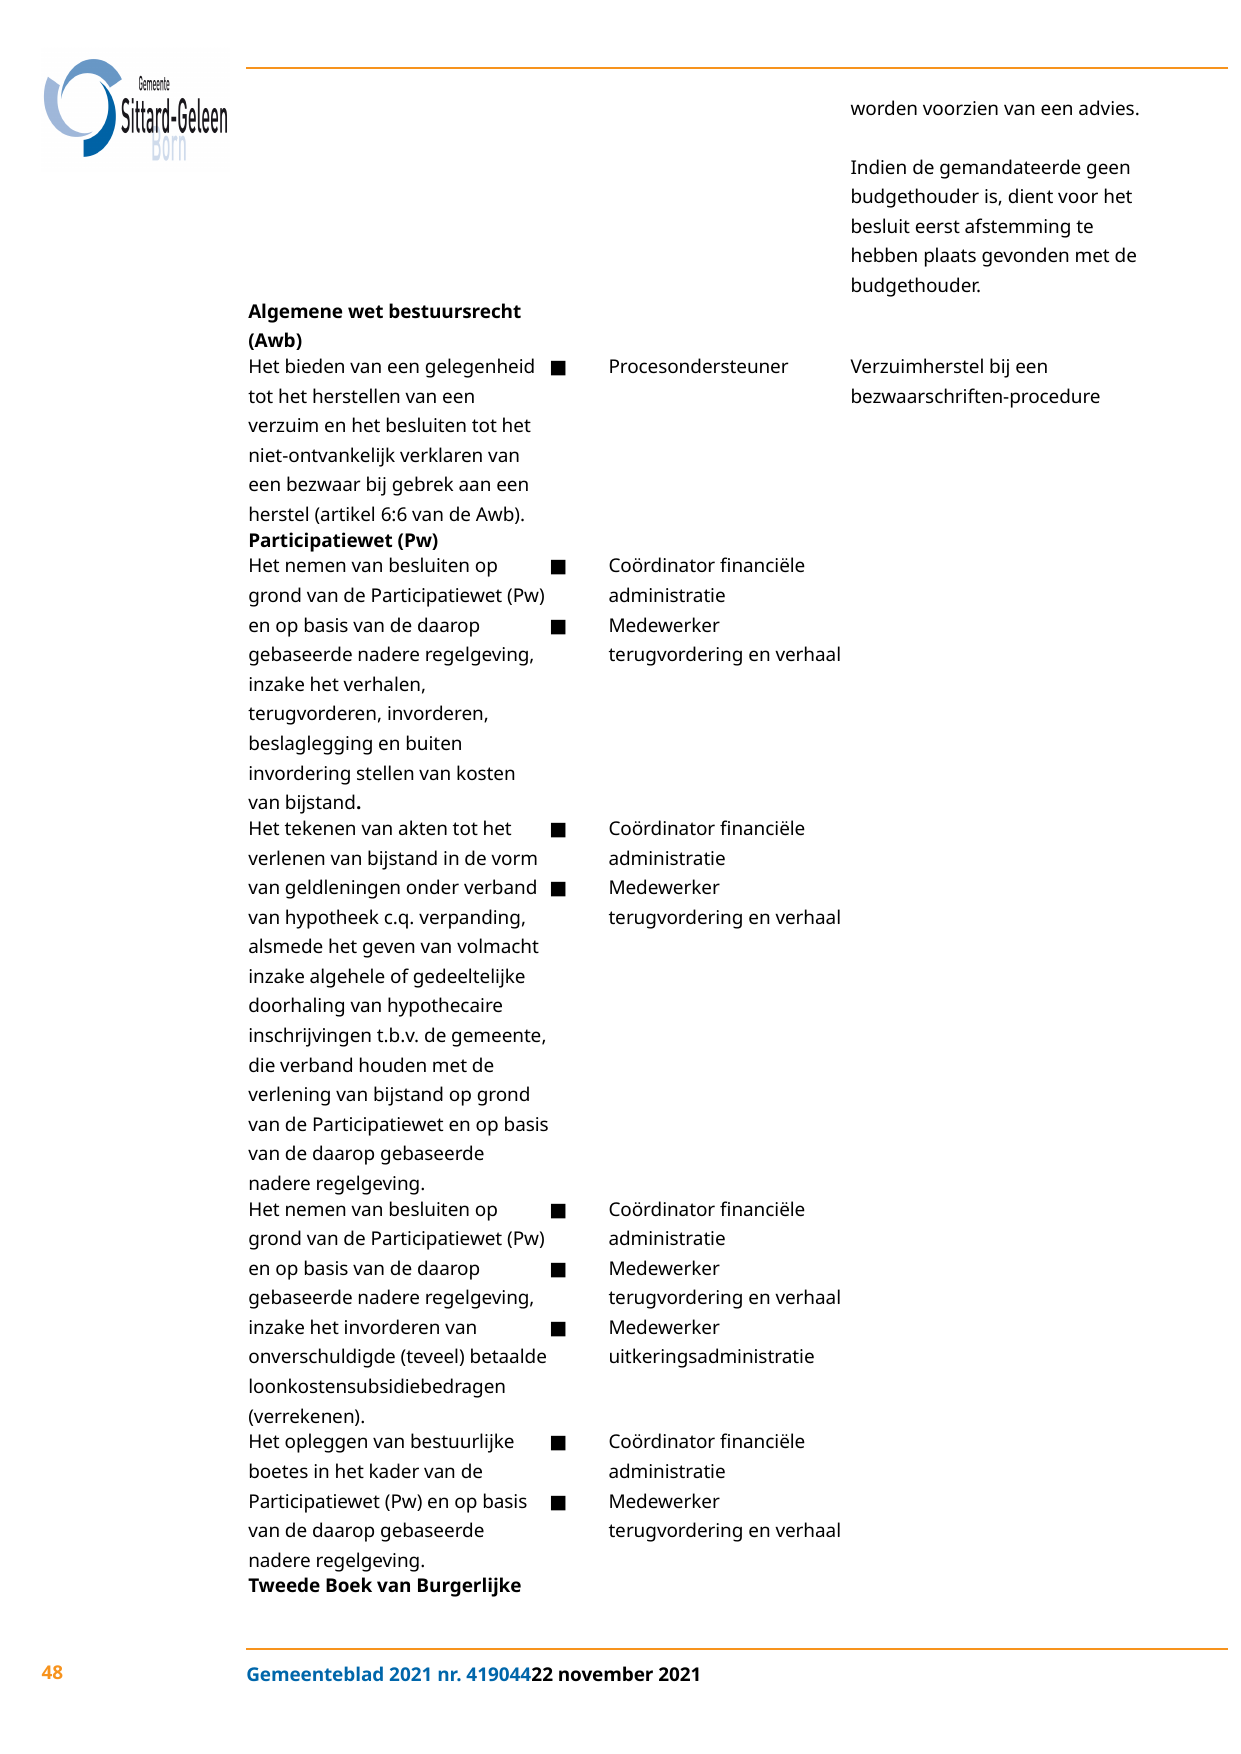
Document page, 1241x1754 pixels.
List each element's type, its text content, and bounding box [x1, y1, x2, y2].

table_cell Het opleggen van bestuurlijke boetes in het kader van de Participatiewet (Pw) en op basis van de daarop gebaseerde nadere regelgeving. [248, 1429, 549, 1573]
table_cell Coördinator financiële administratie Medewerker terugvordering en verhaal [549, 553, 850, 815]
table_cell Het nemen van besluiten op grond van de Participatiewet (Pw) en op basis van de daarop gebaseerde nadere regelgeving, inzake het verhalen, terugvorderen, invorderen, beslaglegging en buiten invordering stellen van kosten van bijstand. [248, 553, 549, 815]
table_cell worden voorzien van een advies. Indien de gemandateerde geen budgethouder is, dient voor het besluit eerst afstemming te hebben plaats gevonden met de budgethouder. [850, 95, 1152, 298]
table_cell Tweede Boek van Burgerlijke [248, 1573, 549, 1598]
table_cell Coördinator financiële administratie Medewerker terugvordering en verhaal Medewerker uitkeringsadministratie [549, 1196, 850, 1429]
table_cell Het bieden van een gelegenheid tot het herstellen van een verzuim en het besluiten tot het niet-ontvankelijk verklaren van een bezwaar bij gebrek aan een herstel (artikel 6:6 van de Awb). [248, 353, 549, 527]
table_cell Coördinator financiële administratie Medewerker terugvordering en verhaal [549, 1429, 850, 1573]
picture [41, 47, 231, 172]
table_cell Het nemen van besluiten op grond van de Participatiewet (Pw) en op basis van de daarop gebaseerde nadere regelgeving, inzake het invorderen van onverschuldigde (teveel) betaalde loonkostensubsidiebedragen (verrekenen). [248, 1196, 549, 1429]
table_cell [850, 298, 1152, 353]
table_cell Procesondersteuner [549, 353, 850, 527]
table_cell [850, 553, 1152, 815]
table_cell Verzuimherstel bij een bezwaarschriften-procedure [850, 353, 1152, 527]
table_cell Coördinator financiële administratie Medewerker terugvordering en verhaal [549, 815, 850, 1196]
table_cell [549, 1573, 850, 1598]
table_cell [549, 95, 850, 298]
table_cell [549, 298, 850, 353]
table_cell Participatiewet (Pw) [248, 527, 549, 553]
table_cell [850, 527, 1152, 553]
table_cell [850, 1573, 1152, 1598]
table_cell [248, 95, 549, 298]
table_cell [850, 1196, 1152, 1429]
table_cell [549, 527, 850, 553]
table_cell Het tekenen van akten tot het verlenen van bijstand in de vorm van geldleningen onder verband van hypotheek c.q. verpanding, alsmede het geven van volmacht inzake algehele of gedeeltelijke doorhaling van hypothecaire inschrijvingen t.b.v. de gemeente, die verband houden met de verlening van bijstand op grond van de Participatiewet en op basis van de daarop gebaseerde nadere regelgeving. [248, 815, 549, 1196]
table_cell [850, 1429, 1152, 1573]
table_cell Algemene wet bestuursrecht (Awb) [248, 298, 549, 353]
table_cell [850, 815, 1152, 1196]
